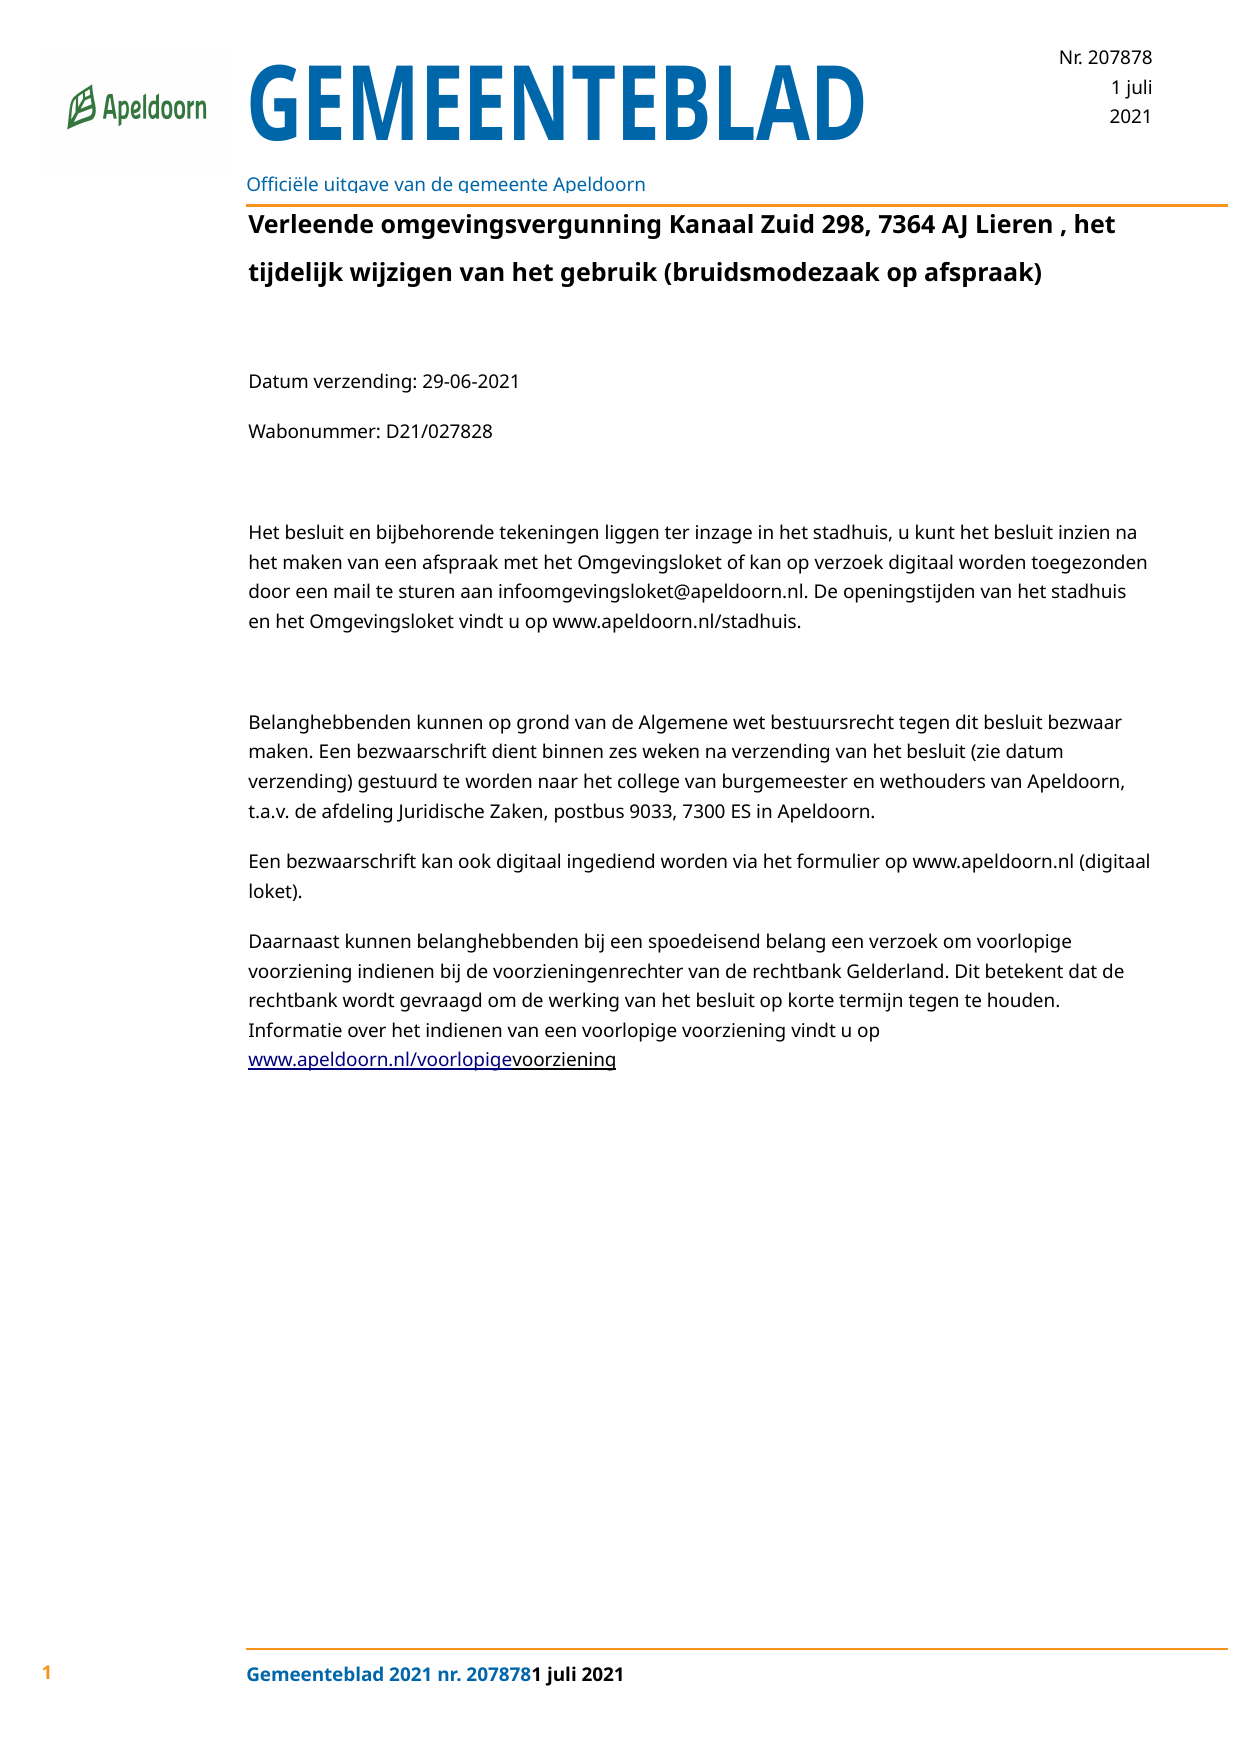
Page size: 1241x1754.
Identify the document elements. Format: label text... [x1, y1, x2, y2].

text Belanghebbenden kunnen op grond van de Algemene wet bestuursrecht tegen dit besluit bezwaar maken. Een bezwaarschrift dient binnen zes weken na verzending van het besluit (zie datum verzending) gestuurd te worden naar het college van burgemeester en wethouders van Apeldoorn, t.a.v. de afdeling Juridische Zaken, postbus 9033, 7300 ES in Apeldoorn. [248, 709, 1152, 824]
text Datum verzending: 29-06-2021 [248, 368, 1152, 394]
text Verleende omgevingsvergunning Kanaal Zuid 298, 7364 AJ Lieren , het tijdelijk wijzigen van het gebruik (bruidsmodezaak op afspraak) [248, 207, 1152, 288]
text Daarnaast kunnen belanghebbenden bij een spoedeisend belang een verzoek om voorlopige voorziening indienen bij de voorzieningenrechter van de rechtbank Gelderland. Dit betekent dat de rechtbank wordt gevraagd om de werking van het besluit op korte termijn tegen te houden. Informatie over het indienen van een voorlopige voorziening vindt u op www.apeldoorn.nl/voorlopigevoorziening [248, 928, 1152, 1072]
text Het besluit en bijbehorende tekeningen liggen ter inzage in het stadhuis, u kunt het besluit inzien na het maken van een afspraak met het Omgevingsloket of kan op verzoek digitaal worden toegezonden door een mail te sturen aan infoomgevingsloket@apeldoorn.nl. De openingstijden van het stadhuis en het Omgevingsloket vindt u op www.apeldoorn.nl/stadhuis. [248, 519, 1152, 634]
text Wabonummer: D21/027828 [248, 419, 1152, 444]
picture [41, 47, 231, 172]
text Een bezwaarschrift kan ook digitaal ingediend worden via het formulier op www.apeldoorn.nl (digitaal loket). [248, 848, 1152, 904]
